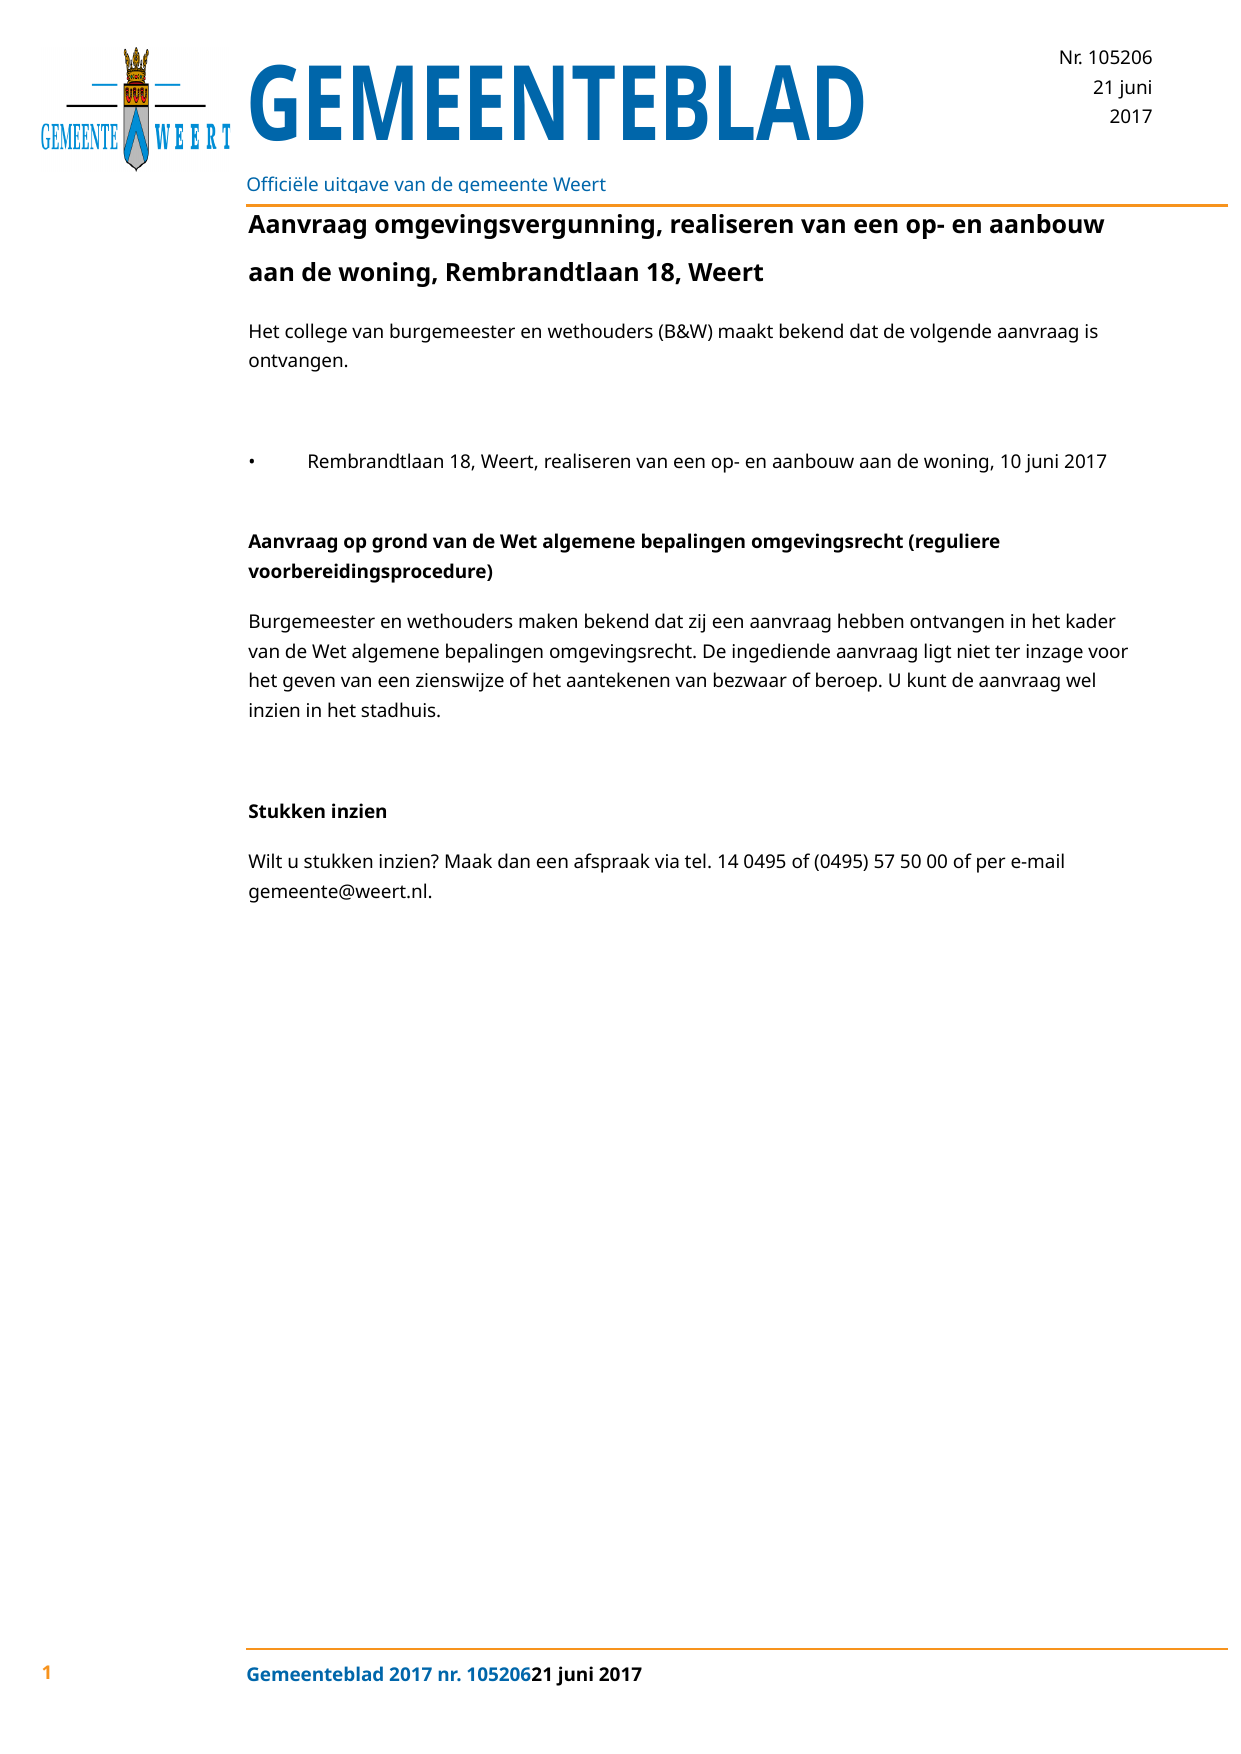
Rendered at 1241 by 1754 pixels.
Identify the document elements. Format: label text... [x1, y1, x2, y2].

picture [41, 47, 231, 172]
list Rembrandtlaan 18, Weert, realiseren van een op- en aanbouw aan de woning, 10 juni 2017 [248, 448, 1152, 474]
text Wilt u stukken inzien? Maak dan een afspraak via tel. 14 0495 of (0495) 57 50 00 of per e-mail gemeente@weert.nl. [248, 848, 1152, 904]
text Aanvraag omgevingsvergunning, realiseren van een op- en aanbouw aan de woning, Rembrandtlaan 18, Weert [248, 207, 1152, 288]
text Aanvraag op grond van de Wet algemene bepalingen omgevingsrecht (reguliere voorbereidingsprocedure) [248, 528, 1152, 584]
text Stukken inzien [248, 798, 1152, 824]
text Burgemeester en wethouders maken bekend dat zij een aanvraag hebben ontvangen in het kader van de Wet algemene bepalingen omgevingsrecht. De ingediende aanvraag ligt niet ter inzage voor het geven van een zienswijze of het aantekenen van bezwaar of beroep. U kunt de aanvraag wel inzien in het stadhuis. [248, 608, 1152, 723]
text Het college van burgemeester en wethouders (B&W) maakt bekend dat de volgende aanvraag is ontvangen. [248, 318, 1152, 373]
